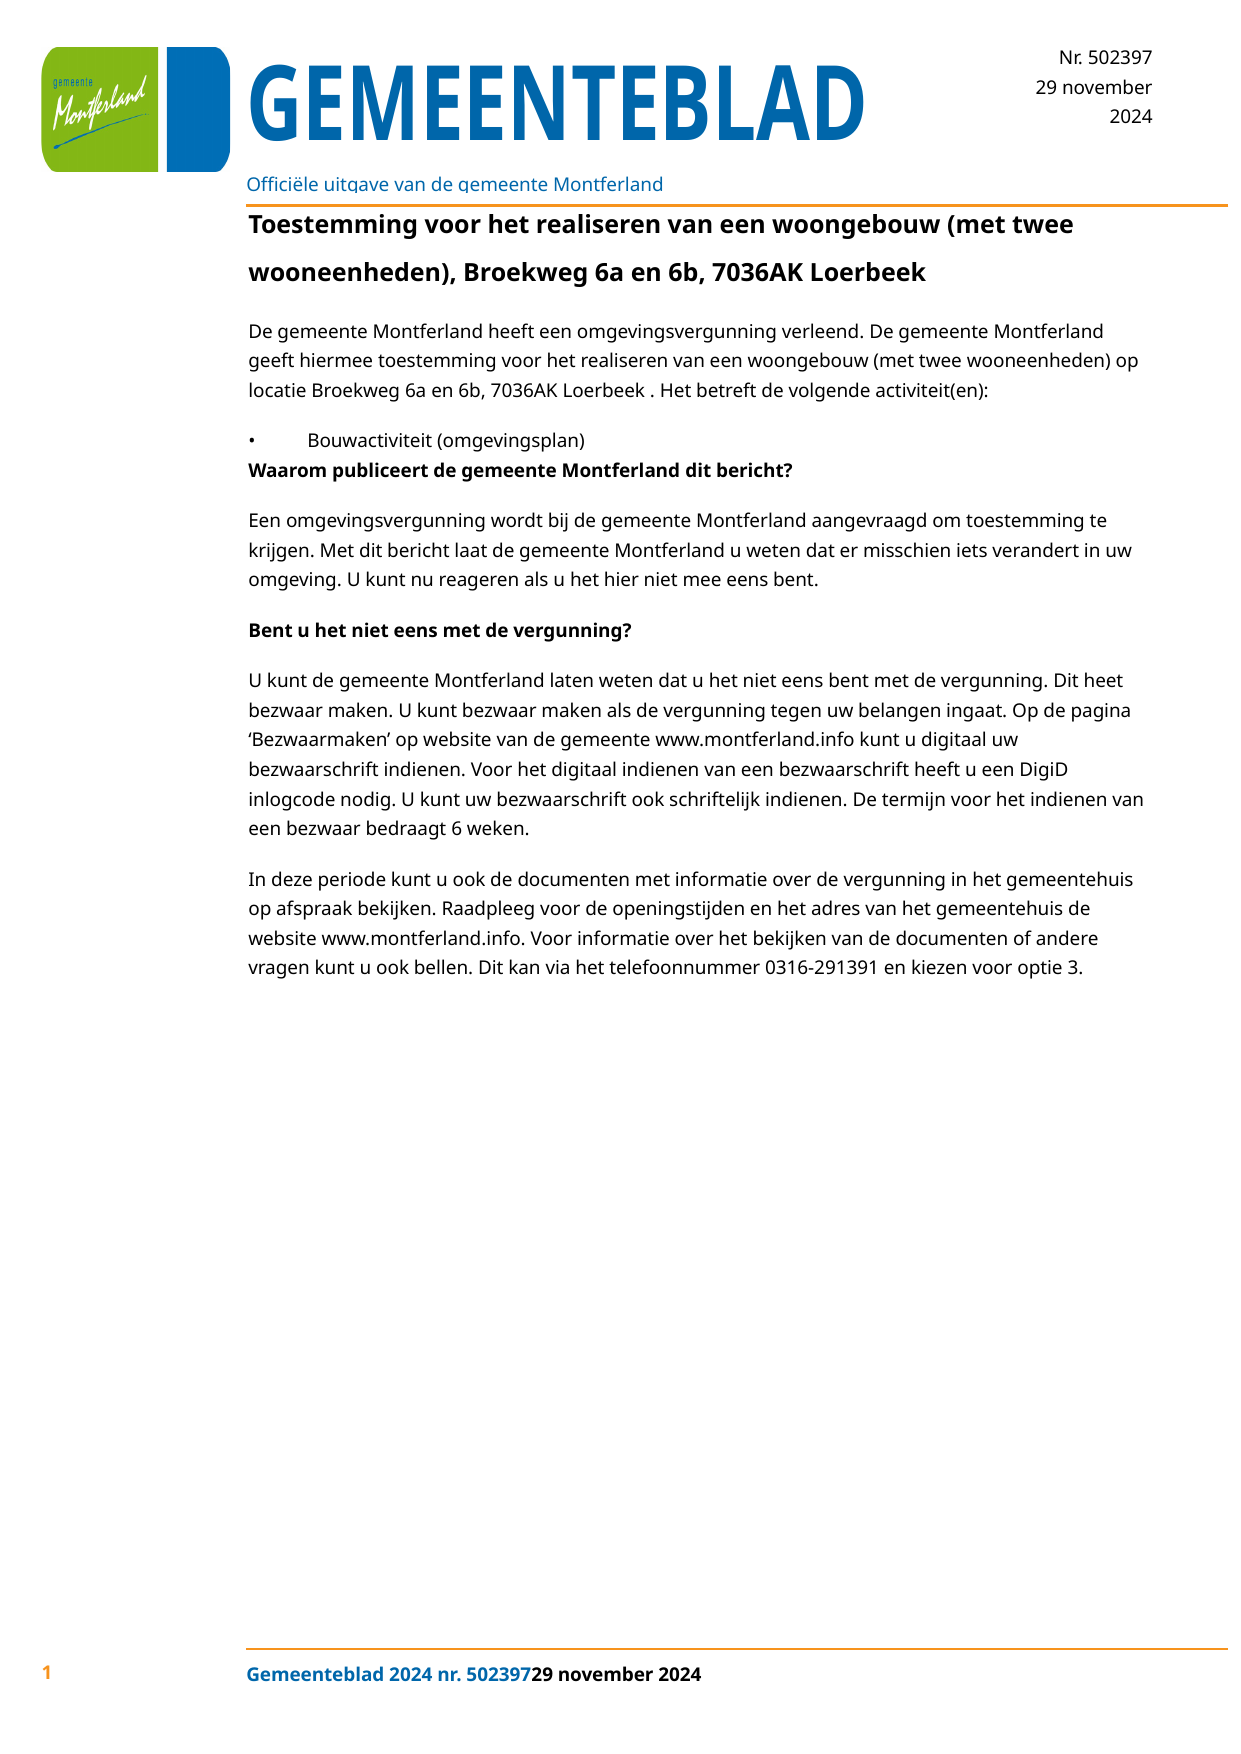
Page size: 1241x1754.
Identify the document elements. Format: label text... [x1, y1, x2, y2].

text Bent u het niet eens met de vergunning? [248, 617, 1152, 643]
picture [41, 47, 231, 172]
text U kunt de gemeente Montferland laten weten dat u het niet eens bent met de vergunning. Dit heet bezwaar maken. U kunt bezwaar maken als de vergunning tegen uw belangen ingaat. Op de pagina ‘Bezwaarmaken’ op website van de gemeente www.montferland.info kunt u digitaal uw bezwaarschrift indienen. Voor het digitaal indienen van een bezwaarschrift heeft u een DigiD inlogcode nodig. U kunt uw bezwaarschrift ook schriftelijk indienen. De termijn voor het indienen van een bezwaar bedraagt 6 weken. [248, 667, 1152, 841]
list Bouwactiviteit (omgevingsplan) [248, 427, 1152, 453]
text Toestemming voor het realiseren van een woongebouw (met twee wooneenheden), Broekweg 6a en 6b, 7036AK Loerbeek [248, 207, 1152, 288]
text In deze periode kunt u ook de documenten met informatie over de vergunning in het gemeentehuis op afspraak bekijken. Raadpleeg voor de openingstijden en het adres van het gemeentehuis de website www.montferland.info. Voor informatie over het bekijken van de documenten of andere vragen kunt u ook bellen. Dit kan via het telefoonnummer 0316-291391 en kiezen voor optie 3. [248, 866, 1152, 980]
text Een omgevingsvergunning wordt bij de gemeente Montferland aangevraagd om toestemming te krijgen. Met dit bericht laat de gemeente Montferland u weten dat er misschien iets verandert in uw omgeving. U kunt nu reageren als u het hier niet mee eens bent. [248, 507, 1152, 592]
text Waarom publiceert de gemeente Montferland dit bericht? [248, 457, 1152, 483]
text De gemeente Montferland heeft een omgevingsvergunning verleend. De gemeente Montferland geeft hiermee toestemming voor het realiseren van een woongebouw (met twee wooneenheden) op locatie Broekweg 6a en 6b, 7036AK Loerbeek . Het betreft de volgende activiteit(en): [248, 318, 1152, 403]
